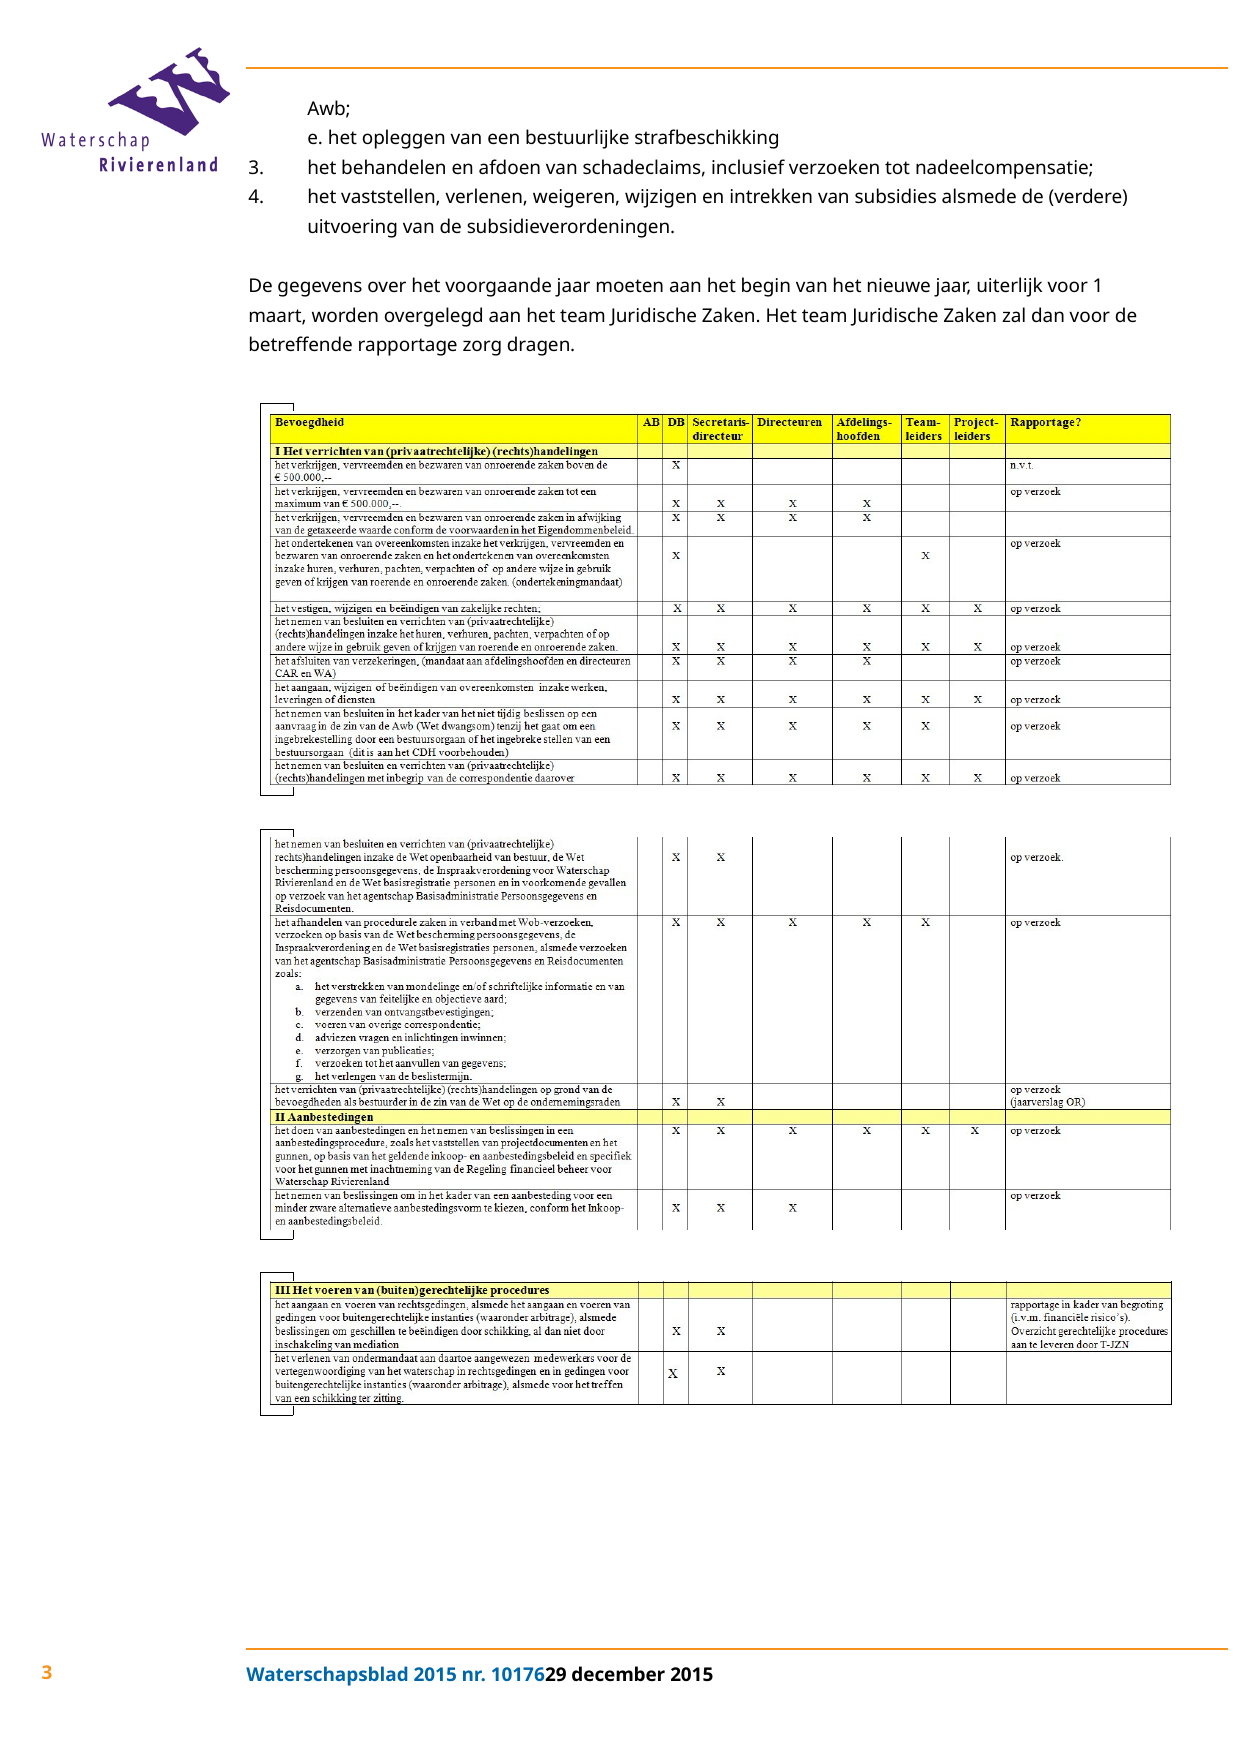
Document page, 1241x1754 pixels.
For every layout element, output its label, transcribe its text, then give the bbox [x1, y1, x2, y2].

list e. het opleggen van een bestuurlijke strafbeschikking [248, 124, 1152, 150]
list Awb; [248, 95, 1152, 121]
text De gegevens over het voorgaande jaar moeten aan het begin van het nieuwe jaar, uiterlijk voor 1 maart, worden overgelegd aan het team Juridische Zaken. Het team Juridische Zaken zal dan voor de betreffende rapportage zorg dragen. [248, 272, 1152, 357]
list het behandelen en afdoen van schadeclaims, inclusief verzoeken tot nadeelcompensatie; [248, 154, 1152, 180]
picture [268, 411, 1173, 787]
picture [41, 47, 231, 172]
picture [268, 1281, 1173, 1406]
list het vaststellen, verlenen, weigeren, wijzigen en intrekken van subsidies alsmede de (verdere) uitvoering van de subsidieverordeningen. [248, 183, 1152, 239]
picture [268, 837, 1173, 1230]
